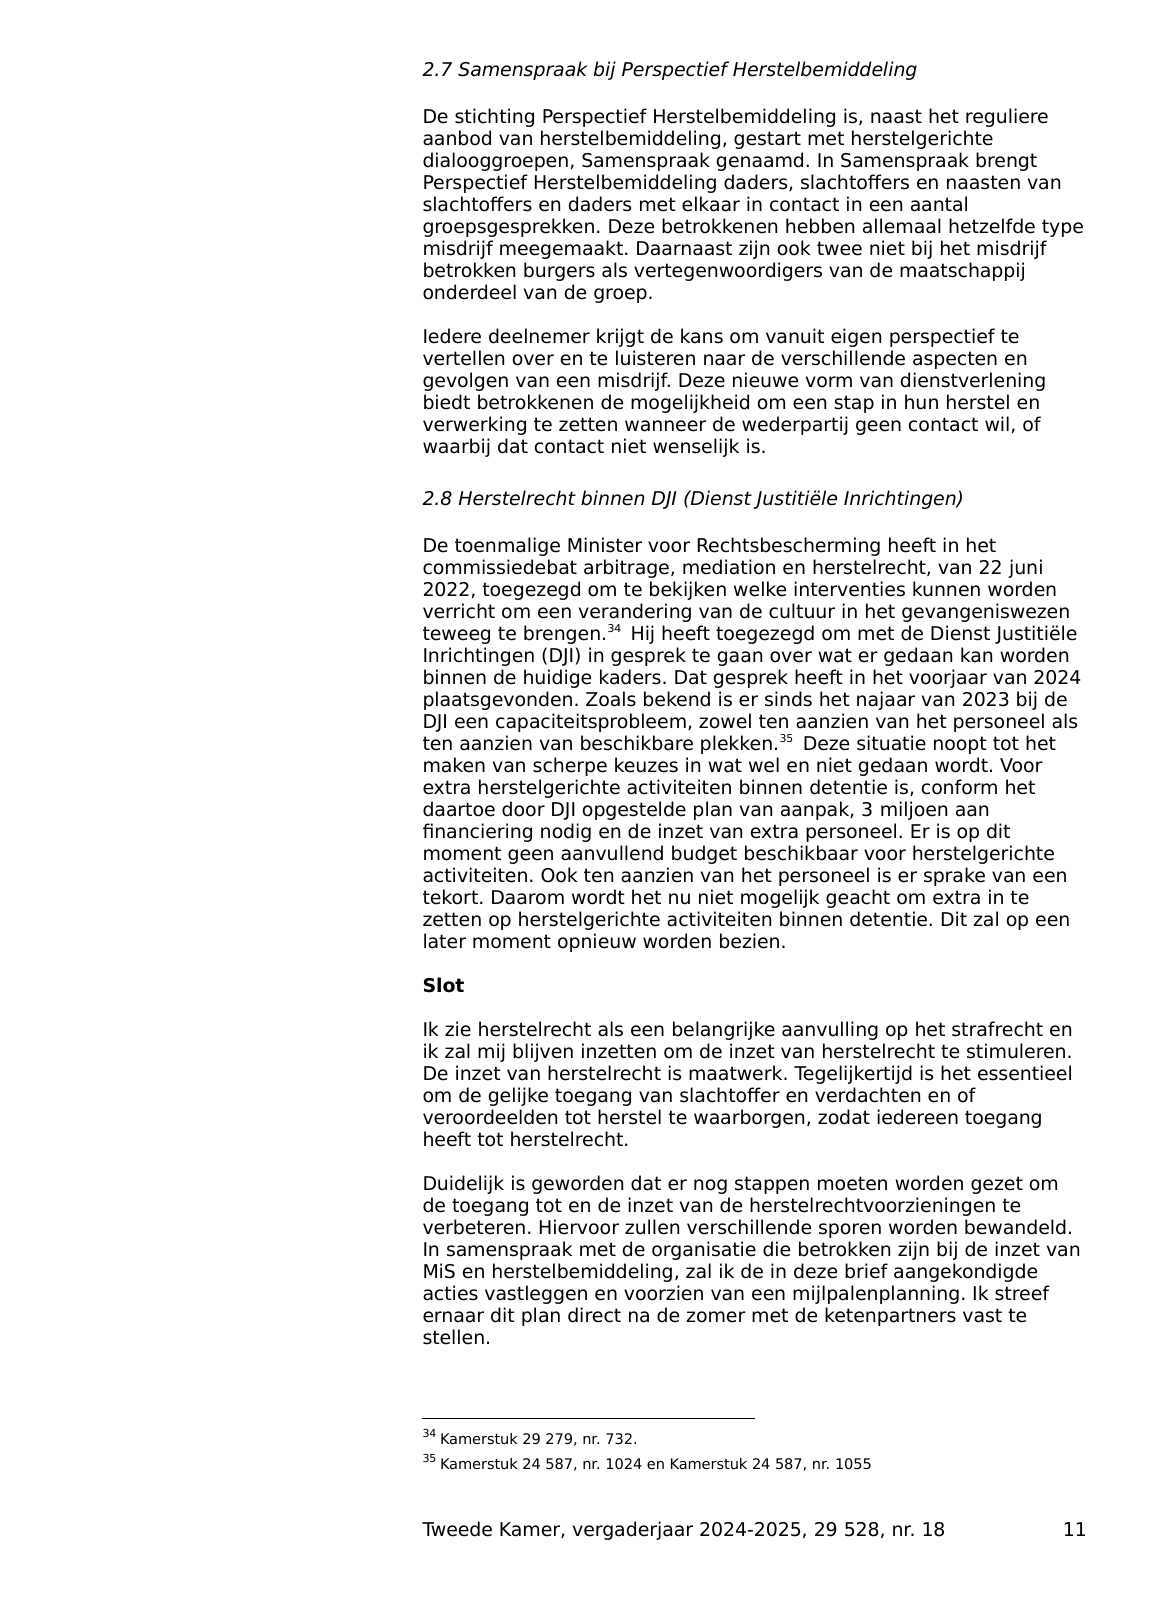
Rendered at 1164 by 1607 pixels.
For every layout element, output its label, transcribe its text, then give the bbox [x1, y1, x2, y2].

text De toenmalige Minister voor Rechtsbescherming heeft in het commissiedebat arbitrage, mediation en herstelrecht, van 22 juni 2022, toegezegd om te bekijken welke interventies kunnen worden verricht om een verandering van de cultuur in het gevangeniswezen teweeg te brengen. Hij heeft toegezegd om met de Dienst Justitiële Inrichtingen (DJI) in gesprek te gaan over wat er gedaan kan worden binnen de huidige kaders. Dat gesprek heeft in het voorjaar van 2024 plaatsgevonden. Zoals bekend is er sinds het najaar van 2023 bij de DJI een capaciteitsprobleem, zowel ten aanzien van het personeel als ten aanzien van beschikbare plekken. Deze situatie noopt tot het maken van scherpe keuzes in wat wel en niet gedaan wordt. Voor extra herstelgerichte activiteiten binnen detentie is, conform het daartoe door DJI opgestelde plan van aanpak, 3 miljoen aan financiering nodig en de inzet van extra personeel. Er is op dit moment geen aanvullend budget beschikbaar voor herstelgerichte activiteiten. Ook ten aanzien van het personeel is er sprake van een tekort. Daarom wordt het nu niet mogelijk geacht om extra in te zetten op herstelgerichte activiteiten binnen detentie. Dit zal op een later moment opnieuw worden bezien. [422, 535, 1087, 952]
text Kamerstuk 29 279, nr. 732. [422, 1427, 1087, 1449]
text Ik zie herstelrecht als een belangrijke aanvulling op het strafrecht en ik zal mij blijven inzetten om de inzet van herstelrecht te stimuleren. De inzet van herstelrecht is maatwerk. Tegelijkertijd is het essentieel om de gelijke toegang van slachtoffer en verdachten en of veroordeelden tot herstel te waarborgen, zodat iedereen toegang heeft tot herstelrecht. [422, 1019, 1087, 1151]
subtitle Slot [422, 975, 1087, 997]
subtitle 2.8 Herstelrecht binnen DJI (Dienst Justitiële Inrichtingen) [422, 488, 1087, 510]
text Iedere deelnemer krijgt de kans om vanuit eigen perspectief te vertellen over en te luisteren naar de verschillende aspecten en gevolgen van een misdrijf. Deze nieuwe vorm van dienstverlening biedt betrokkenen de mogelijkheid om een stap in hun herstel en verwerking te zetten wanneer de wederpartij geen contact wil, of waarbij dat contact niet wenselijk is. [422, 326, 1087, 458]
text Kamerstuk 24 587, nr. 1024 en Kamerstuk 24 587, nr. 1055 [422, 1452, 1087, 1474]
text Duidelijk is geworden dat er nog stappen moeten worden gezet om de toegang tot en de inzet van de herstelrechtvoorzieningen te verbeteren. Hiervoor zullen verschillende sporen worden bewandeld. In samenspraak met de organisatie die betrokken zijn bij de inzet van MiS en herstelbemiddeling, zal ik de in deze brief aangekondigde acties vastleggen en voorzien van een mijlpalenplanning. Ik streef ernaar dit plan direct na de zomer met de ketenpartners vast te stellen. [422, 1173, 1087, 1349]
text De stichting Perspectief Herstelbemiddeling is, naast het reguliere aanbod van herstelbemiddeling, gestart met herstelgerichte dialooggroepen, Samenspraak genaamd. In Samenspraak brengt Perspectief Herstelbemiddeling daders, slachtoffers en naasten van slachtoffers en daders met elkaar in contact in een aantal groepsgesprekken. Deze betrokkenen hebben allemaal hetzelfde type misdrijf meegemaakt. Daarnaast zijn ook twee niet bij het misdrijf betrokken burgers als vertegenwoordigers van de maatschappij onderdeel van de groep. [422, 106, 1087, 304]
subtitle 2.7 Samenspraak bij Perspectief Herstelbemiddeling [422, 59, 1087, 81]
